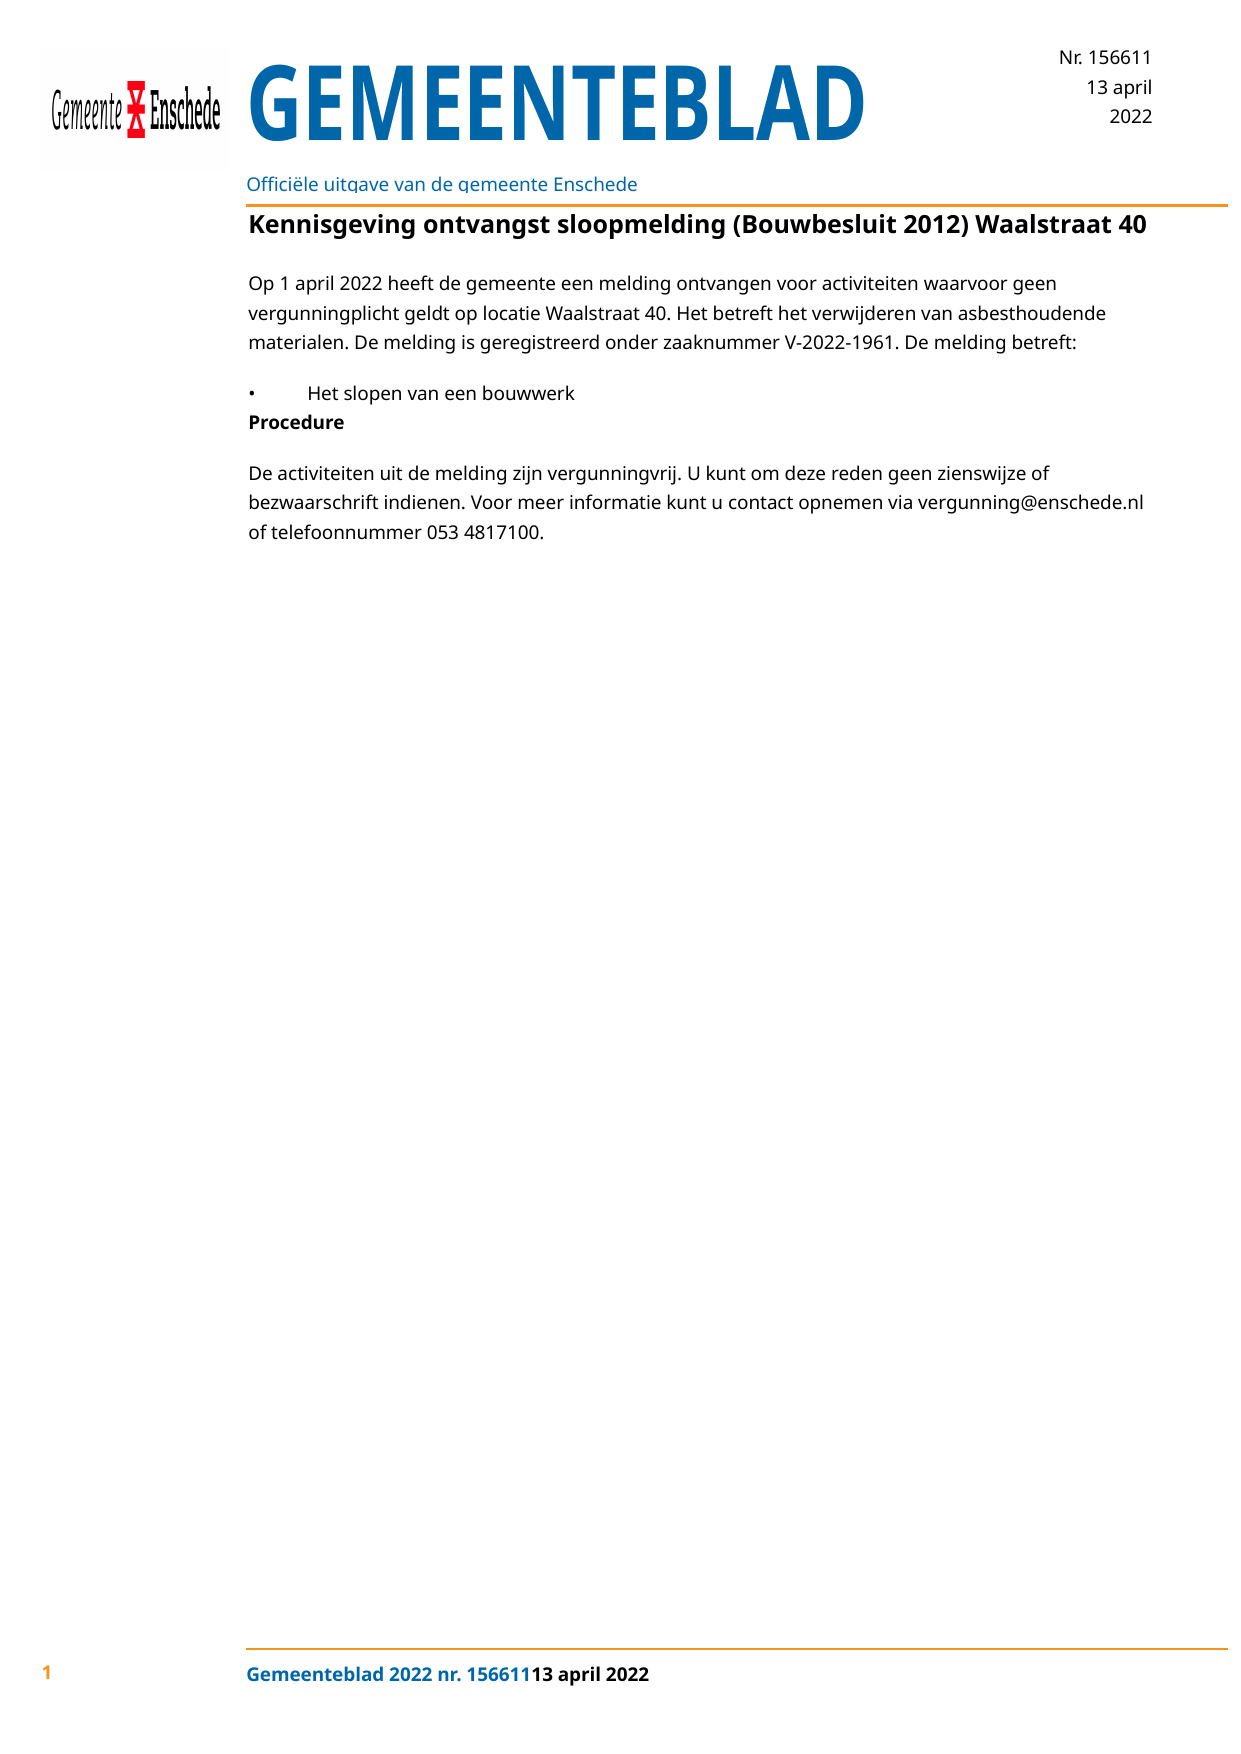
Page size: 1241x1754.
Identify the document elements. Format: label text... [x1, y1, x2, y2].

text De activiteiten uit de melding zijn vergunningvrij. U kunt om deze reden geen zienswijze of bezwaarschrift indienen. Voor meer informatie kunt u contact opnemen via vergunning@enschede.nl of telefoonnummer 053 4817100. [248, 460, 1152, 545]
text Kennisgeving ontvangst sloopmelding (Bouwbesluit 2012) Waalstraat 40 [248, 207, 1152, 241]
text Op 1 april 2022 heeft de gemeente een melding ontvangen voor activiteiten waarvoor geen vergunningplicht geldt op locatie Waalstraat 40. Het betreft het verwijderen van asbesthoudende materialen. De melding is geregistreerd onder zaaknummer V-2022-1961. De melding betreft: [248, 270, 1152, 355]
picture [41, 47, 231, 172]
list Het slopen van een bouwwerk [248, 380, 1152, 406]
text Procedure [248, 409, 1152, 435]
